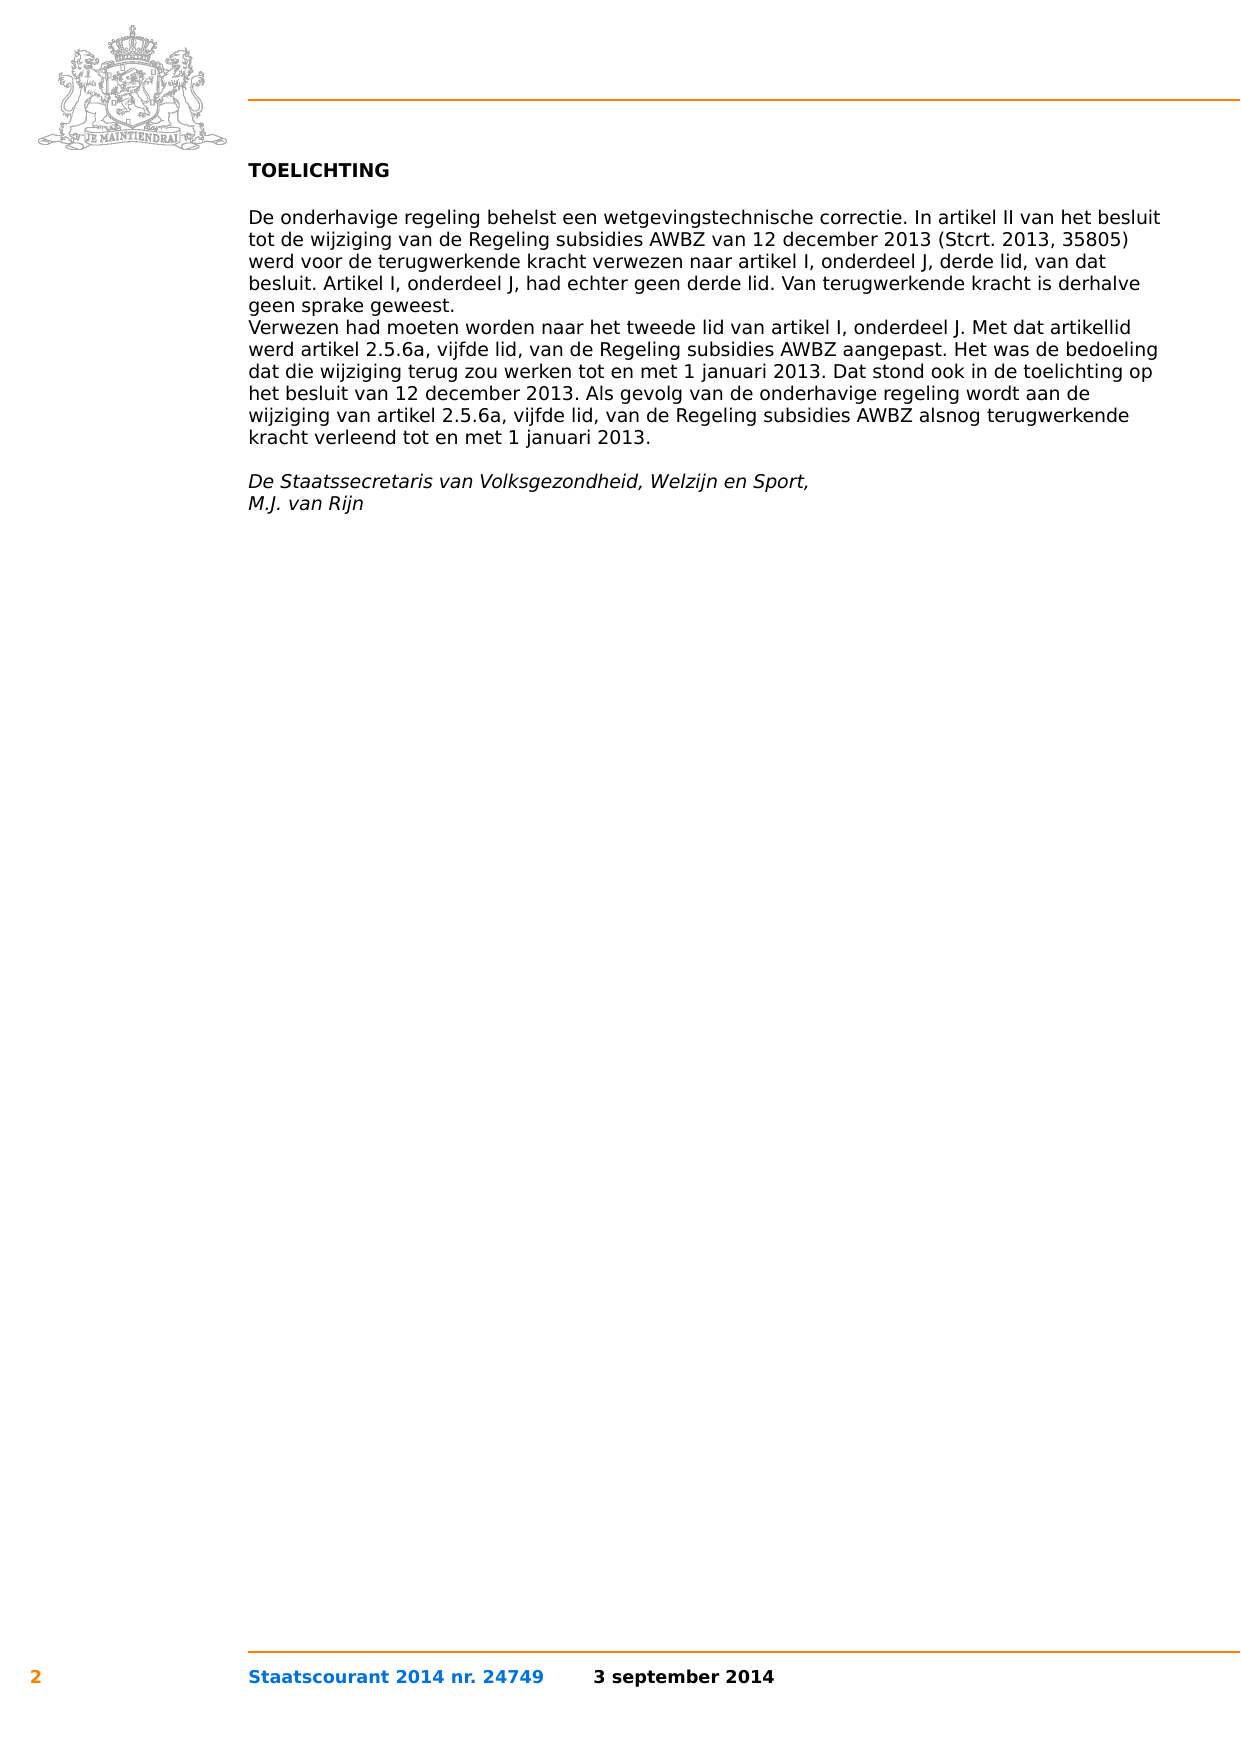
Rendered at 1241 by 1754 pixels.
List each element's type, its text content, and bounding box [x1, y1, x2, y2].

picture [38, 25, 227, 150]
subtitle TOELICHTING [248, 160, 1163, 182]
text Verwezen had moeten worden naar het tweede lid van artikel I, onderdeel J. Met dat artikellid werd artikel 2.5.6a, vijfde lid, van de Regeling subsidies AWBZ aangepast. Het was de bedoeling dat die wijziging terug zou werken tot en met 1 januari 2013. Dat stond ook in de toelichting op het besluit van 12 december 2013. Als gevolg van de onderhavige regeling wordt aan de wijziging van artikel 2.5.6a, vijfde lid, van de Regeling subsidies AWBZ alsnog terugwerkende kracht verleend tot en met 1 januari 2013. [248, 317, 1163, 449]
text De onderhavige regeling behelst een wetgevingstechnische correctie. In artikel II van het besluit tot de wijziging van de Regeling subsidies AWBZ van 12 december 2013 (Stcrt. 2013, 35805) werd voor de terugwerkende kracht verwezen naar artikel I, onderdeel J, derde lid, van dat besluit. Artikel I, onderdeel J, had echter geen derde lid. Van terugwerkende kracht is derhalve geen sprake geweest. [248, 207, 1163, 317]
text De Staatssecretaris van Volksgezondheid, Welzijn en Sport, M.J. van Rijn [248, 471, 1163, 514]
